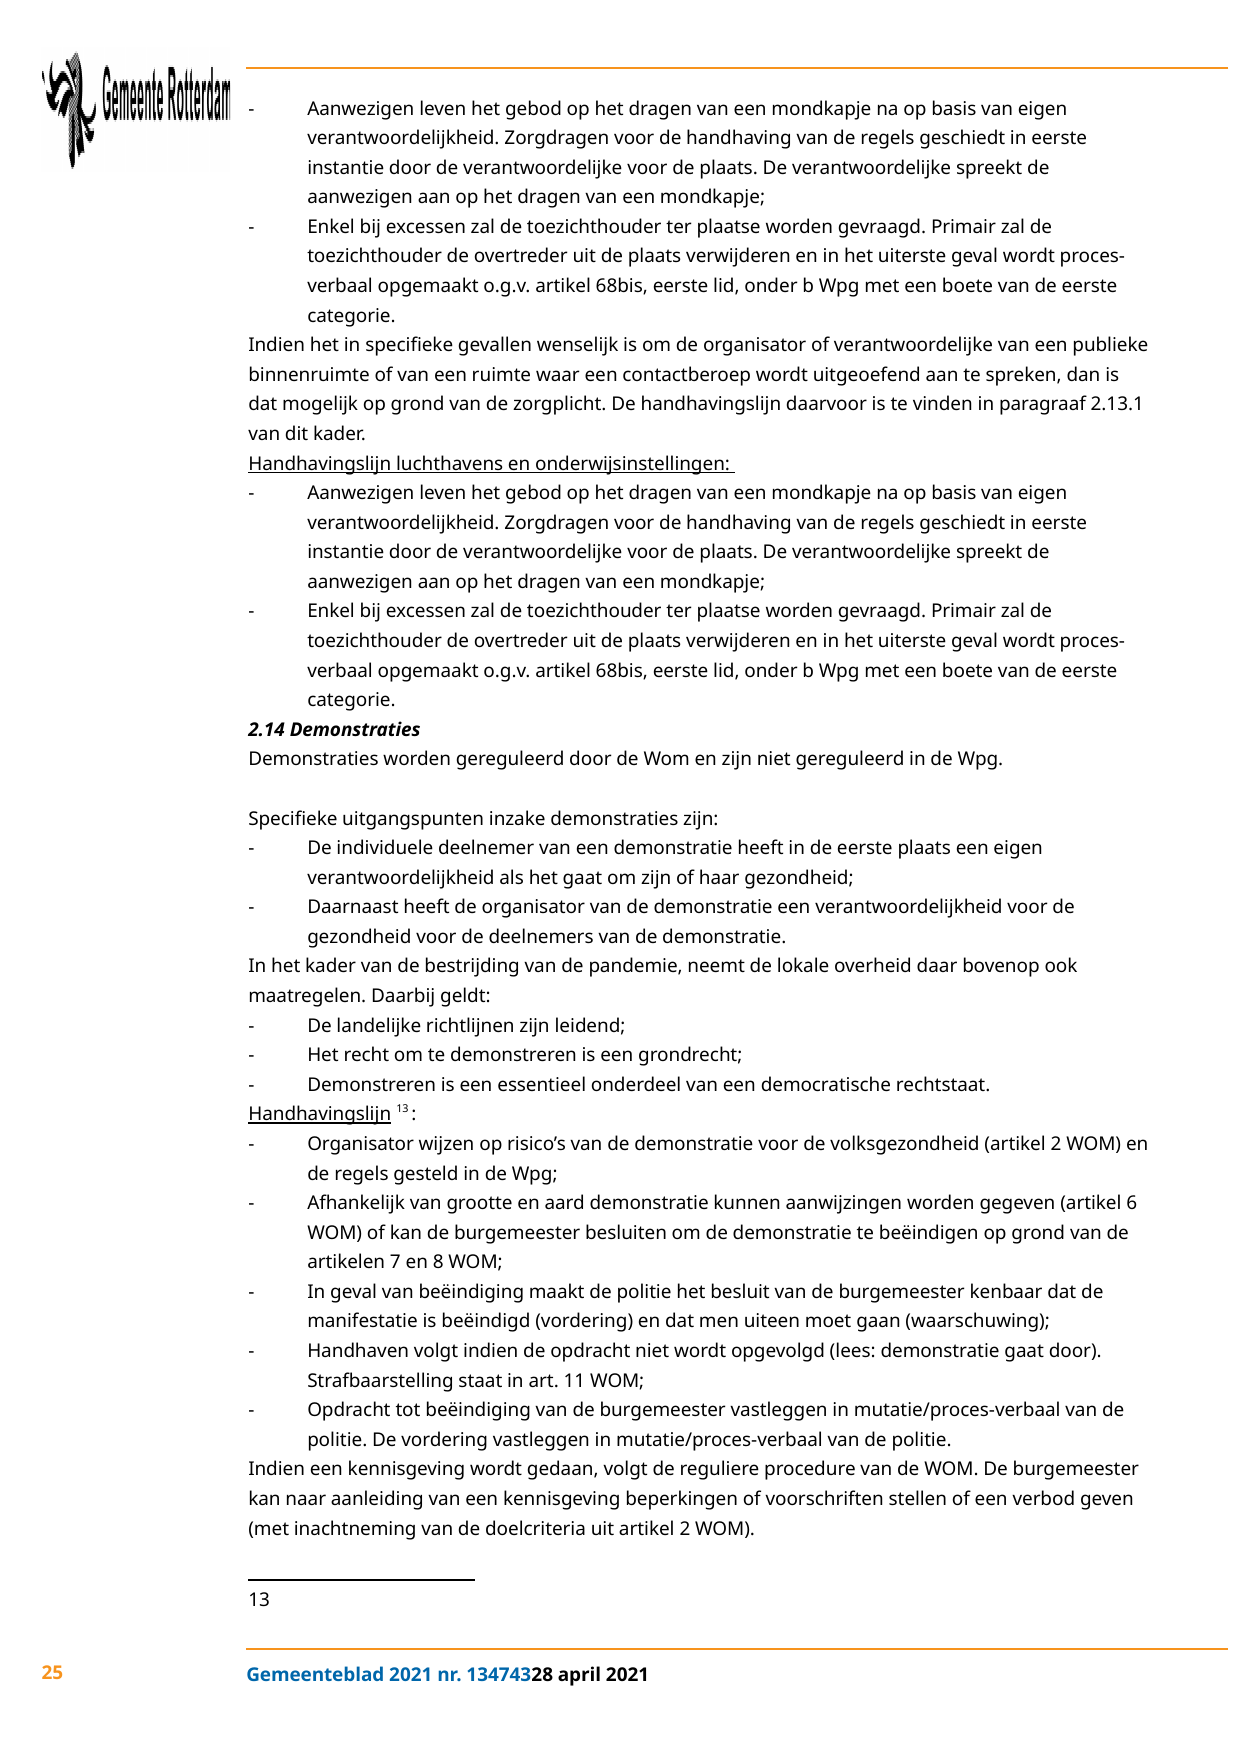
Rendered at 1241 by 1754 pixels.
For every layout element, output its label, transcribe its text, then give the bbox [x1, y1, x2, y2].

list Afhankelijk van grootte en aard demonstratie kunnen aanwijzingen worden gegeven (artikel 6 WOM) of kan de burgemeester besluiten om de demonstratie te beëindigen op grond van de artikelen 7 en 8 WOM; [248, 1189, 1152, 1274]
text Indien het in specifieke gevallen wenselijk is om de organisator of verantwoordelijke van een publieke binnenruimte of van een ruimte waar een contactberoep wordt uitgeoefend aan te spreken, dan is dat mogelijk op grond van de zorgplicht. De handhavingslijn daarvoor is te vinden in paragraaf 2.13.1 van dit kader. [248, 331, 1152, 446]
text Indien een kennisgeving wordt gedaan, volgt de reguliere procedure van de WOM. De burgemeester kan naar aanleiding van een kennisgeving beperkingen of voorschriften stellen of een verbod geven (met inachtneming van de doelcriteria uit artikel 2 WOM). [248, 1456, 1152, 1541]
text Handhavingslijn : [248, 1101, 1152, 1126]
list Handhaven volgt indien de opdracht niet wordt opgevolgd (lees: demonstratie gaat door). Strafbaarstelling staat in art. 11 WOM; [248, 1337, 1152, 1393]
list Opdracht tot beëindiging van de burgemeester vastleggen in mutatie/proces-verbaal van de politie. De vordering vastleggen in mutatie/proces-verbaal van de politie. [248, 1396, 1152, 1452]
list Aanwezigen leven het gebod op het dragen van een mondkapje na op basis van eigen verantwoordelijkheid. Zorgdragen voor de handhaving van de regels geschiedt in eerste instantie door de verantwoordelijke voor de plaats. De verantwoordelijke spreekt de aanwezigen aan op het dragen van een mondkapje; [248, 95, 1152, 209]
list Aanwezigen leven het gebod op het dragen van een mondkapje na op basis van eigen verantwoordelijkheid. Zorgdragen voor de handhaving van de regels geschiedt in eerste instantie door de verantwoordelijke voor de plaats. De verantwoordelijke spreekt de aanwezigen aan op het dragen van een mondkapje; [248, 479, 1152, 594]
text Handhavingslijn luchthavens en onderwijsinstellingen: [248, 450, 1152, 476]
text In het kader van de bestrijding van de pandemie, neemt de lokale overheid daar bovenop ook maatregelen. Daarbij geldt: [248, 953, 1152, 1008]
list Demonstreren is een essentieel onderdeel van een democratische rechtstaat. [248, 1071, 1152, 1097]
list De landelijke richtlijnen zijn leidend; [248, 1012, 1152, 1038]
text Demonstraties worden gereguleerd door de Wom en zijn niet gereguleerd in de Wpg. [248, 746, 1152, 771]
text 2.14 Demonstraties [248, 716, 1152, 742]
list Enkel bij excessen zal de toezichthouder ter plaatse worden gevraagd. Primair zal de toezichthouder de overtreder uit de plaats verwijderen en in het uiterste geval wordt proces-verbaal opgemaakt o.g.v. artikel 68bis, eerste lid, onder b Wpg met een boete van de eerste categorie. [248, 213, 1152, 328]
list In geval van beëindiging maakt de politie het besluit van de burgemeester kenbaar dat de manifestatie is beëindigd (vordering) en dat men uiteen moet gaan (waarschuwing); [248, 1278, 1152, 1333]
list Het recht om te demonstreren is een grondrecht; [248, 1041, 1152, 1067]
list De individuele deelnemer van een demonstratie heeft in de eerste plaats een eigen verantwoordelijkheid als het gaat om zijn of haar gezondheid; [248, 834, 1152, 890]
text Specifieke uitgangspunten inzake demonstraties zijn: [248, 805, 1152, 831]
picture [41, 47, 231, 172]
list Enkel bij excessen zal de toezichthouder ter plaatse worden gevraagd. Primair zal de toezichthouder de overtreder uit de plaats verwijderen en in het uiterste geval wordt proces-verbaal opgemaakt o.g.v. artikel 68bis, eerste lid, onder b Wpg met een boete van de eerste categorie. [248, 598, 1152, 712]
list Organisator wijzen op risico’s van de demonstratie voor de volksgezondheid (artikel 2 WOM) en de regels gesteld in de Wpg; [248, 1130, 1152, 1186]
list Daarnaast heeft de organisator van de demonstratie een verantwoordelijkheid voor de gezondheid voor de deelnemers van de demonstratie. [248, 893, 1152, 949]
